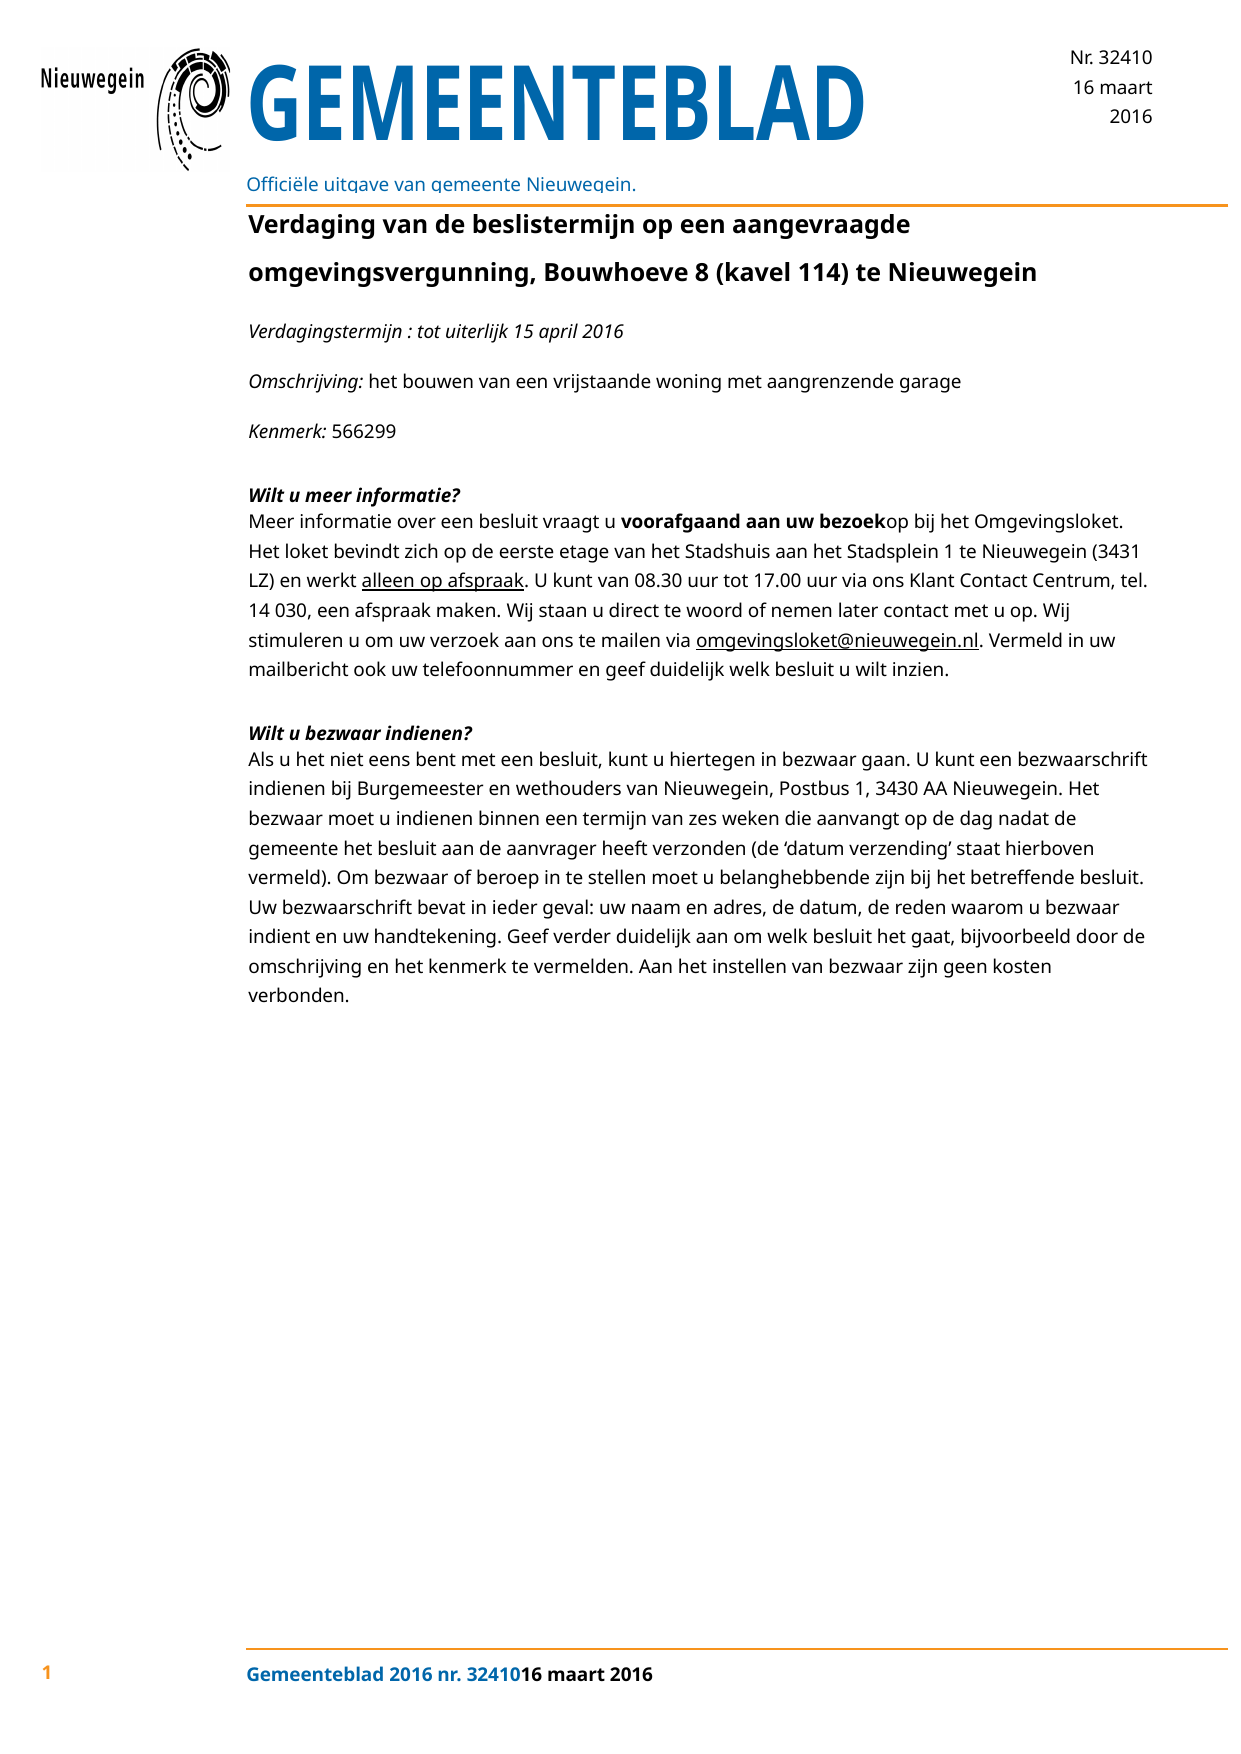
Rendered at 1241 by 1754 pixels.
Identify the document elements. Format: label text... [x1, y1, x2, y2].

picture [41, 47, 231, 172]
text Wilt u meer informatie? [248, 483, 1152, 508]
text Meer informatie over een besluit vraagt u voorafgaand aan uw bezoekop bij het Omgevingsloket. Het loket bevindt zich op de eerste etage van het Stadshuis aan het Stadsplein 1 te Nieuwegein (3431 LZ) en werkt alleen op afspraak. U kunt van 08.30 uur tot 17.00 uur via ons Klant Contact Centrum, tel. 14 030, een afspraak maken. Wij staan u direct te woord of nemen later contact met u op. Wij stimuleren u om uw verzoek aan ons te mailen via omgevingsloket@nieuwegein.nl. Vermeld in uw mailbericht ook uw telefoonnummer en geef duidelijk welk besluit u wilt inzien. [248, 508, 1152, 682]
text Wilt u bezwaar indienen? [248, 720, 1152, 746]
text Omschrijving: het bouwen van een vrijstaande woning met aangrenzende garage [248, 368, 1152, 394]
text Verdagingstermijn : tot uiterlijk 15 april 2016 [248, 318, 1152, 344]
text Kenmerk: 566299 [248, 419, 1152, 444]
text Verdaging van de beslistermijn op een aangevraagde omgevingsvergunning, Bouwhoeve 8 (kavel 114) te Nieuwegein [248, 207, 1152, 288]
text Als u het niet eens bent met een besluit, kunt u hiertegen in bezwaar gaan. U kunt een bezwaarschrift indienen bij Burgemeester en wethouders van Nieuwegein, Postbus 1, 3430 AA Nieuwegein. Het bezwaar moet u indienen binnen een termijn van zes weken die aanvangt op de dag nadat de gemeente het besluit aan de aanvrager heeft verzonden (de ‘datum verzending’ staat hierboven vermeld). Om bezwaar of beroep in te stellen moet u belanghebbende zijn bij het betreffende besluit. Uw bezwaarschrift bevat in ieder geval: uw naam en adres, de datum, de reden waarom u bezwaar indient en uw handtekening. Geef verder duidelijk aan om welk besluit het gaat, bijvoorbeeld door de omschrijving en het kenmerk te vermelden. Aan het instellen van bezwaar zijn geen kosten verbonden. [248, 746, 1152, 1008]
